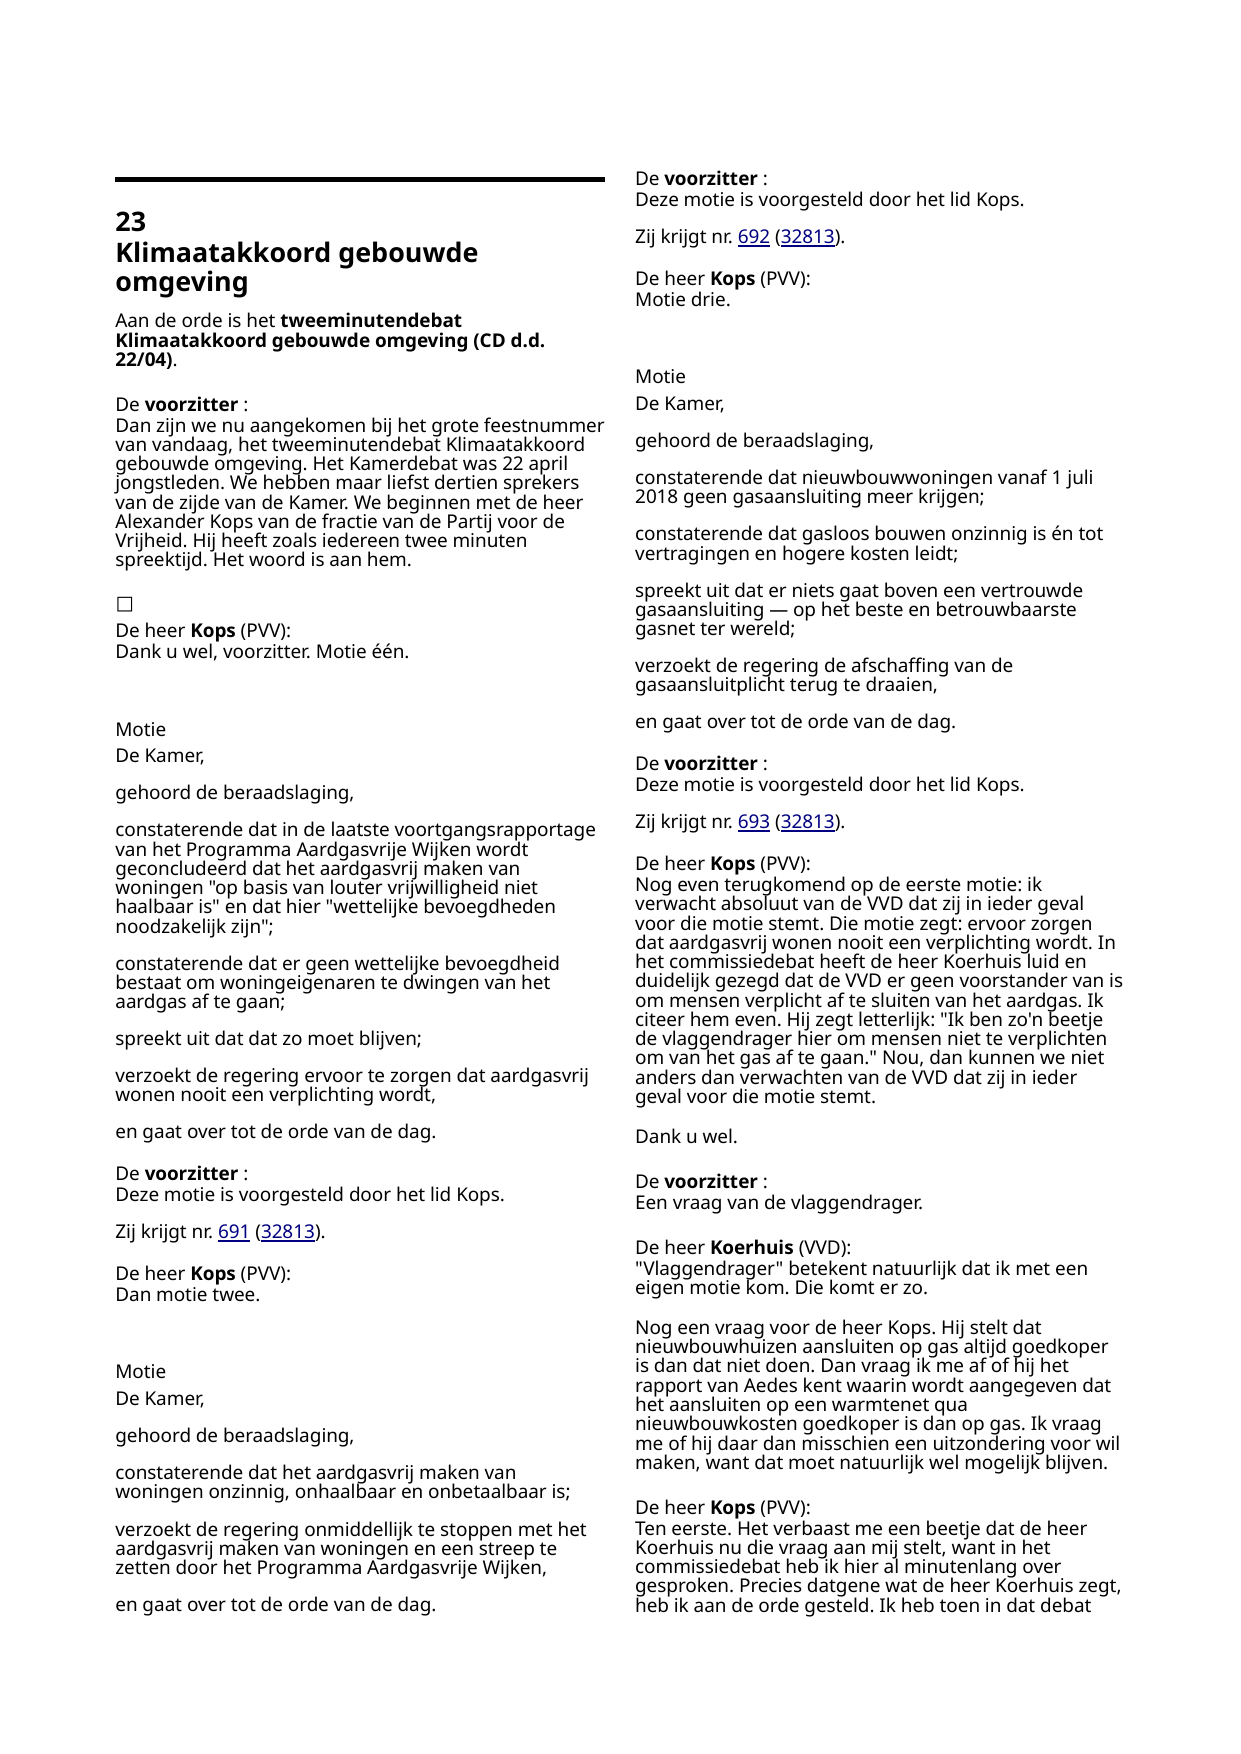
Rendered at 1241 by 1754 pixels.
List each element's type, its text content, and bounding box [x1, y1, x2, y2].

text spreekt uit dat er niets gaat boven een vertrouwde gasaansluiting — op het beste en betrouwbaarste gasnet ter wereld; [635, 582, 1125, 639]
text Zij krijgt nr. 691 (32813). [115, 1223, 605, 1242]
text De voorzitter : [635, 1168, 1125, 1194]
text De heer Koerhuis (VVD): [635, 1234, 1125, 1259]
text De heer Kops (PVV): [115, 617, 605, 643]
text Motie [115, 1359, 605, 1384]
text Aan de orde is het tweeminutendebat Klimaatakkoord gebouwde omgeving (CD d.d. 22/04). [115, 312, 605, 370]
text De Kamer, [635, 395, 1125, 414]
text Zij krijgt nr. 693 (32813). [635, 813, 1125, 832]
text Een vraag van de vlaggendrager. [635, 1194, 1125, 1213]
text verzoekt de regering onmiddellijk te stoppen met het aardgasvrij maken van woningen en een streep te zetten door het Programma Aardgasvrije Wijken, [115, 1521, 605, 1578]
text Klimaatakkoord gebouwde omgeving [115, 239, 605, 312]
text Deze motie is voorgesteld door het lid Kops. [635, 191, 1125, 210]
text De heer Kops (PVV): [635, 1494, 1125, 1519]
text Ten eerste. Het verbaast me een beetje dat de heer Koerhuis nu die vraag aan mij stelt, want in het commissiedebat heb ik hier al minutenlang over gesproken. Precies datgene wat de heer Koerhuis zegt, heb ik aan de orde gesteld. Ik heb toen in dat debat [635, 1519, 1125, 1616]
text De heer Kops (PVV): [635, 265, 1125, 291]
text constaterende dat gasloos bouwen onzinnig is én tot vertragingen en hogere kosten leidt; [635, 525, 1125, 564]
text gehoord de beraadslaging, [115, 784, 605, 804]
text De heer Kops (PVV): [115, 1260, 605, 1286]
text 23 [115, 203, 605, 239]
text Dank u wel, voorzitter. Motie één. [115, 643, 605, 662]
text Nog een vraag voor de heer Kops. Hij stelt dat nieuwbouwhuizen aansluiten op gas altijd goedkoper is dan dat niet doen. Dan vraag ik me af of hij het rapport van Aedes kent waarin wordt aangegeven dat het aansluiten op een warmtenet qua nieuwbouwkosten goedkoper is dan op gas. Ik vraag me of hij daar dan misschien een uitzondering voor wil maken, want dat moet natuurlijk wel mogelijk blijven. [635, 1319, 1125, 1473]
text constaterende dat er geen wettelijke bevoegdheid bestaat om woningeigenaren te dwingen van het aardgas af te gaan; [115, 955, 605, 1012]
text Zij krijgt nr. 692 (32813). [635, 228, 1125, 247]
text spreekt uit dat dat zo moet blijven; [115, 1030, 605, 1049]
text De voorzitter : [115, 1160, 605, 1186]
text en gaat over tot de orde van de dag. [115, 1123, 605, 1143]
text De voorzitter : [635, 750, 1125, 776]
text Deze motie is voorgesteld door het lid Kops. [115, 1186, 605, 1205]
text verzoekt de regering de afschaffing van de gasaansluitplicht terug te draaien, [635, 657, 1125, 696]
text Motie drie. [635, 291, 1125, 310]
text Dank u wel. [635, 1128, 1125, 1147]
text "Vlaggendrager" betekent natuurlijk dat ik met een eigen motie kom. Die komt er zo. [635, 1259, 1125, 1298]
text Dan zijn we nu aangekomen bij het grote feestnummer van vandaag, het tweeminutendebat Klimaatakkoord gebouwde omgeving. Het Kamerdebat was 22 april jongstleden. We hebben maar liefst dertien sprekers van de zijde van de Kamer. We beginnen met de heer Alexander Kops van de fractie van de Partij voor de Vrijheid. Hij heeft zoals iedereen twee minuten spreektijd. Het woord is aan hem. [115, 417, 605, 571]
text Motie [115, 716, 605, 741]
text gehoord de beraadslaging, [635, 432, 1125, 451]
text gehoord de beraadslaging, [115, 1427, 605, 1447]
text Dan motie twee. [115, 1286, 605, 1305]
text verzoekt de regering ervoor te zorgen dat aardgasvrij wonen nooit een verplichting wordt, [115, 1067, 605, 1106]
text Nog even terugkomend op de eerste motie: ik verwacht absoluut van de VVD dat zij in ieder geval voor die motie stemt. Die motie zegt: ervoor zorgen dat aardgasvrij wonen nooit een verplichting wordt. In het commissiedebat heeft de heer Koerhuis luid en duidelijk gezegd dat de VVD er geen voorstander van is om mensen verplicht af te sluiten van het aardgas. Ik citeer hem even. Hij zegt letterlijk: "Ik ben zo'n beetje de vlaggendrager hier om mensen niet te verplichten om van het gas af te gaan." Nou, dan kunnen we niet anders dan verwachten van de VVD dat zij in ieder geval voor die motie stemt. [635, 876, 1125, 1107]
text constaterende dat nieuwbouwwoningen vanaf 1 juli 2018 geen gasaansluiting meer krijgen; [635, 469, 1125, 508]
text Motie [635, 363, 1125, 389]
text constaterende dat in de laatste voortgangsrapportage van het Programma Aardgasvrije Wijken wordt geconcludeerd dat het aardgasvrij maken van woningen "op basis van louter vrijwilligheid niet haalbaar is" en dat hier "wettelijke bevoegdheden noodzakelijk zijn"; [115, 821, 605, 937]
text De Kamer, [115, 747, 605, 767]
text en gaat over tot de orde van de dag. [115, 1596, 605, 1615]
text en gaat over tot de orde van de dag. [635, 713, 1125, 733]
text constaterende dat het aardgasvrij maken van woningen onzinnig, onhaalbaar en onbetaalbaar is; [115, 1464, 605, 1503]
text De heer Kops (PVV): [635, 850, 1125, 876]
text Deze motie is voorgesteld door het lid Kops. [635, 776, 1125, 795]
text De voorzitter : [635, 165, 1125, 191]
text ⬜ [115, 592, 605, 617]
text De voorzitter : [115, 391, 605, 417]
text De Kamer, [115, 1390, 605, 1409]
